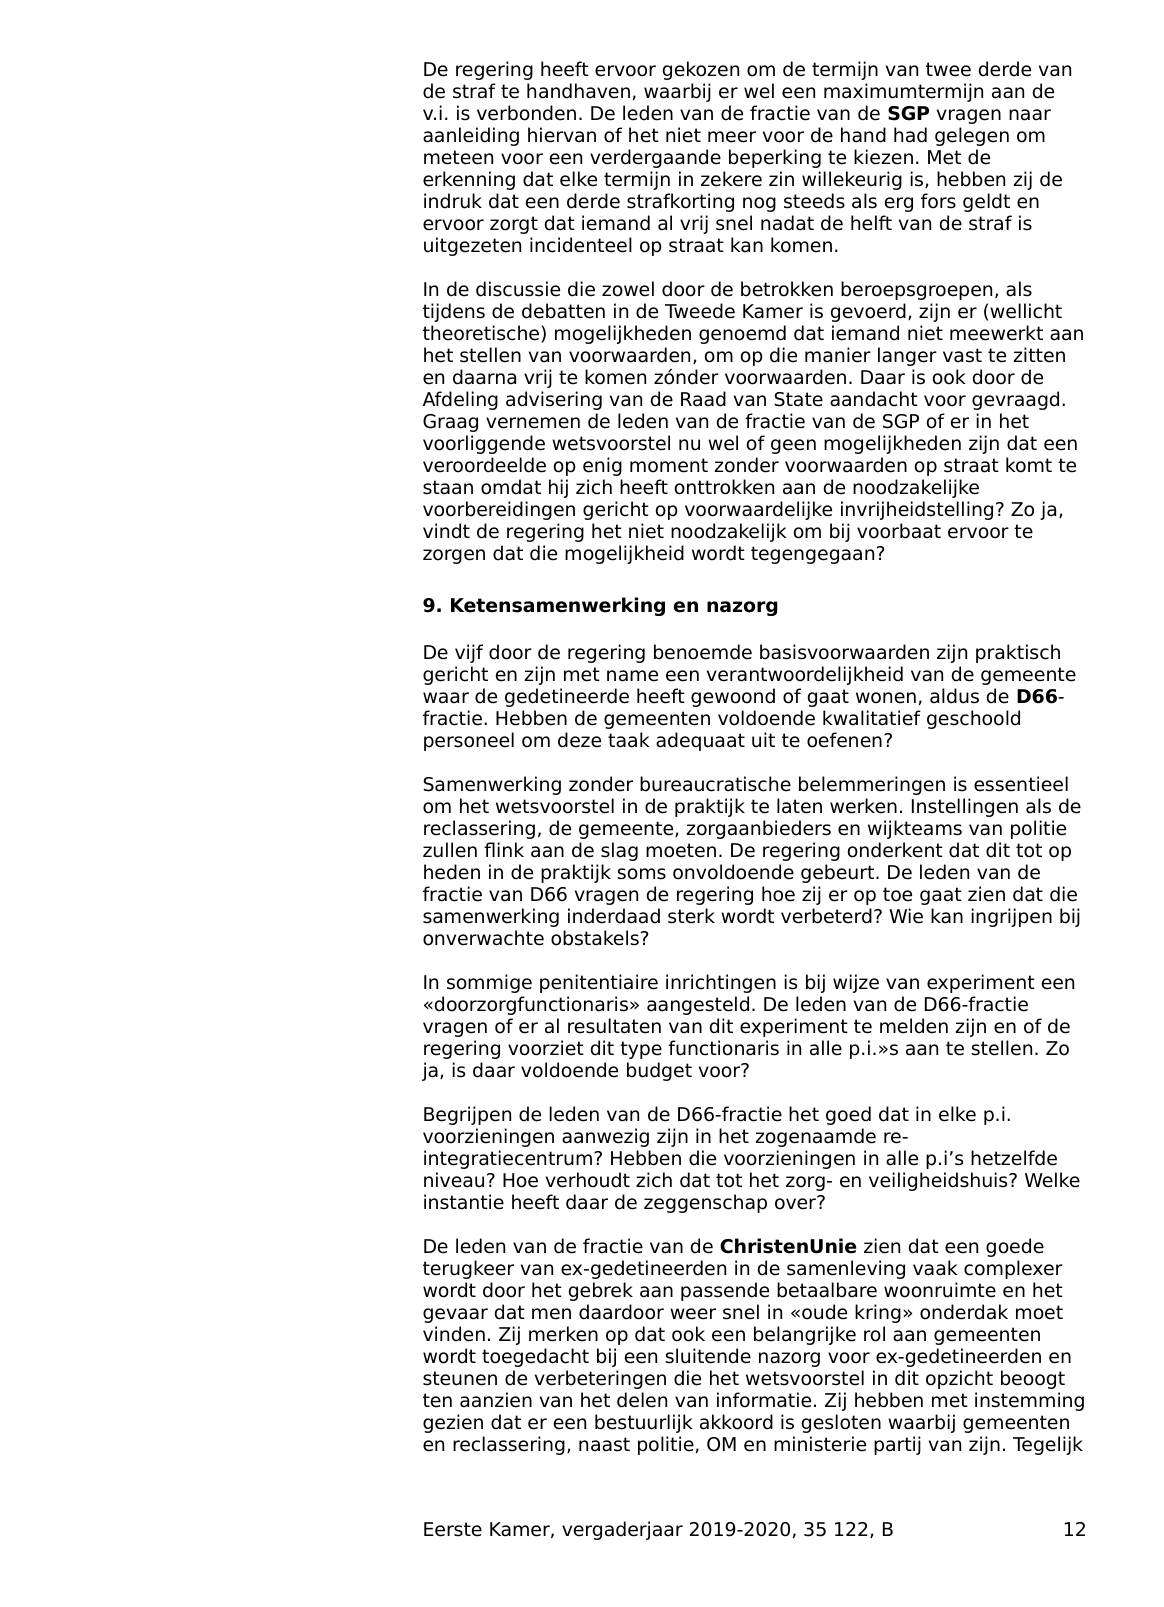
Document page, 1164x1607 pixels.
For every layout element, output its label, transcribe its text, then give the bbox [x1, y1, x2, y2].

text In sommige penitentiaire inrichtingen is bij wijze van experiment een «doorzorgfunctionaris» aangesteld. De leden van de D66-fractie vragen of er al resultaten van dit experiment te melden zijn en of de regering voorziet dit type functionaris in alle p.i.»s aan te stellen. Zo ja, is daar voldoende budget voor? [422, 972, 1087, 1082]
text De regering heeft ervoor gekozen om de termijn van twee derde van de straf te handhaven, waarbij er wel een maximumtermijn aan de v.i. is verbonden. De leden van de fractie van de SGP vragen naar aanleiding hiervan of het niet meer voor de hand had gelegen om meteen voor een verdergaande beperking te kiezen. Met de erkenning dat elke termijn in zekere zin willekeurig is, hebben zij de indruk dat een derde strafkorting nog steeds als erg fors geldt en ervoor zorgt dat iemand al vrij snel nadat de helft van de straf is uitgezeten incidenteel op straat kan komen. [422, 59, 1087, 257]
text Samenwerking zonder bureaucratische belemmeringen is essentieel om het wetsvoorstel in de praktijk te laten werken. Instellingen als de reclassering, de gemeente, zorgaanbieders en wijkteams van politie zullen flink aan de slag moeten. De regering onderkent dat dit tot op heden in de praktijk soms onvoldoende gebeurt. De leden van de fractie van D66 vragen de regering hoe zij er op toe gaat zien dat die samenwerking inderdaad sterk wordt verbeterd? Wie kan ingrijpen bij onverwachte obstakels? [422, 774, 1087, 950]
text In de discussie die zowel door de betrokken beroepsgroepen, als tijdens de debatten in de Tweede Kamer is gevoerd, zijn er (wellicht theoretische) mogelijkheden genoemd dat iemand niet meewerkt aan het stellen van voorwaarden, om op die manier langer vast te zitten en daarna vrij te komen zónder voorwaarden. Daar is ook door de Afdeling advisering van de Raad van State aandacht voor gevraagd. Graag vernemen de leden van de fractie van de SGP of er in het voorliggende wetsvoorstel nu wel of geen mogelijkheden zijn dat een veroordeelde op enig moment zonder voorwaarden op straat komt te staan omdat hij zich heeft onttrokken aan de noodzakelijke voorbereidingen gericht op voorwaardelijke invrijheidstelling? Zo ja, vindt de regering het niet noodzakelijk om bij voorbaat ervoor te zorgen dat die mogelijkheid wordt tegengegaan? [422, 279, 1087, 565]
text De vijf door de regering benoemde basisvoorwaarden zijn praktisch gericht en zijn met name een verantwoordelijkheid van de gemeente waar de gedetineerde heeft gewoond of gaat wonen, aldus de D66-fractie. Hebben de gemeenten voldoende kwalitatief geschoold personeel om deze taak adequaat uit te oefenen? [422, 642, 1087, 752]
subtitle 9. Ketensamenwerking en nazorg [422, 595, 1087, 617]
text Begrijpen de leden van de D66-fractie het goed dat in elke p.i. voorzieningen aanwezig zijn in het zogenaamde re-integratiecentrum? Hebben die voorzieningen in alle p.i’s hetzelfde niveau? Hoe verhoudt zich dat tot het zorg- en veiligheidshuis? Welke instantie heeft daar de zeggenschap over? [422, 1104, 1087, 1214]
text De leden van de fractie van de ChristenUnie zien dat een goede terugkeer van ex-gedetineerden in de samenleving vaak complexer wordt door het gebrek aan passende betaalbare woonruimte en het gevaar dat men daardoor weer snel in «oude kring» onderdak moet vinden. Zij merken op dat ook een belangrijke rol aan gemeenten wordt toegedacht bij een sluitende nazorg voor ex-gedetineerden en steunen de verbeteringen die het wetsvoorstel in dit opzicht beoogt ten aanzien van het delen van informatie. Zij hebben met instemming gezien dat er een bestuurlijk akkoord is gesloten waarbij gemeenten en reclassering, naast politie, OM en ministerie partij van zijn. Tegelijk [422, 1236, 1087, 1456]
